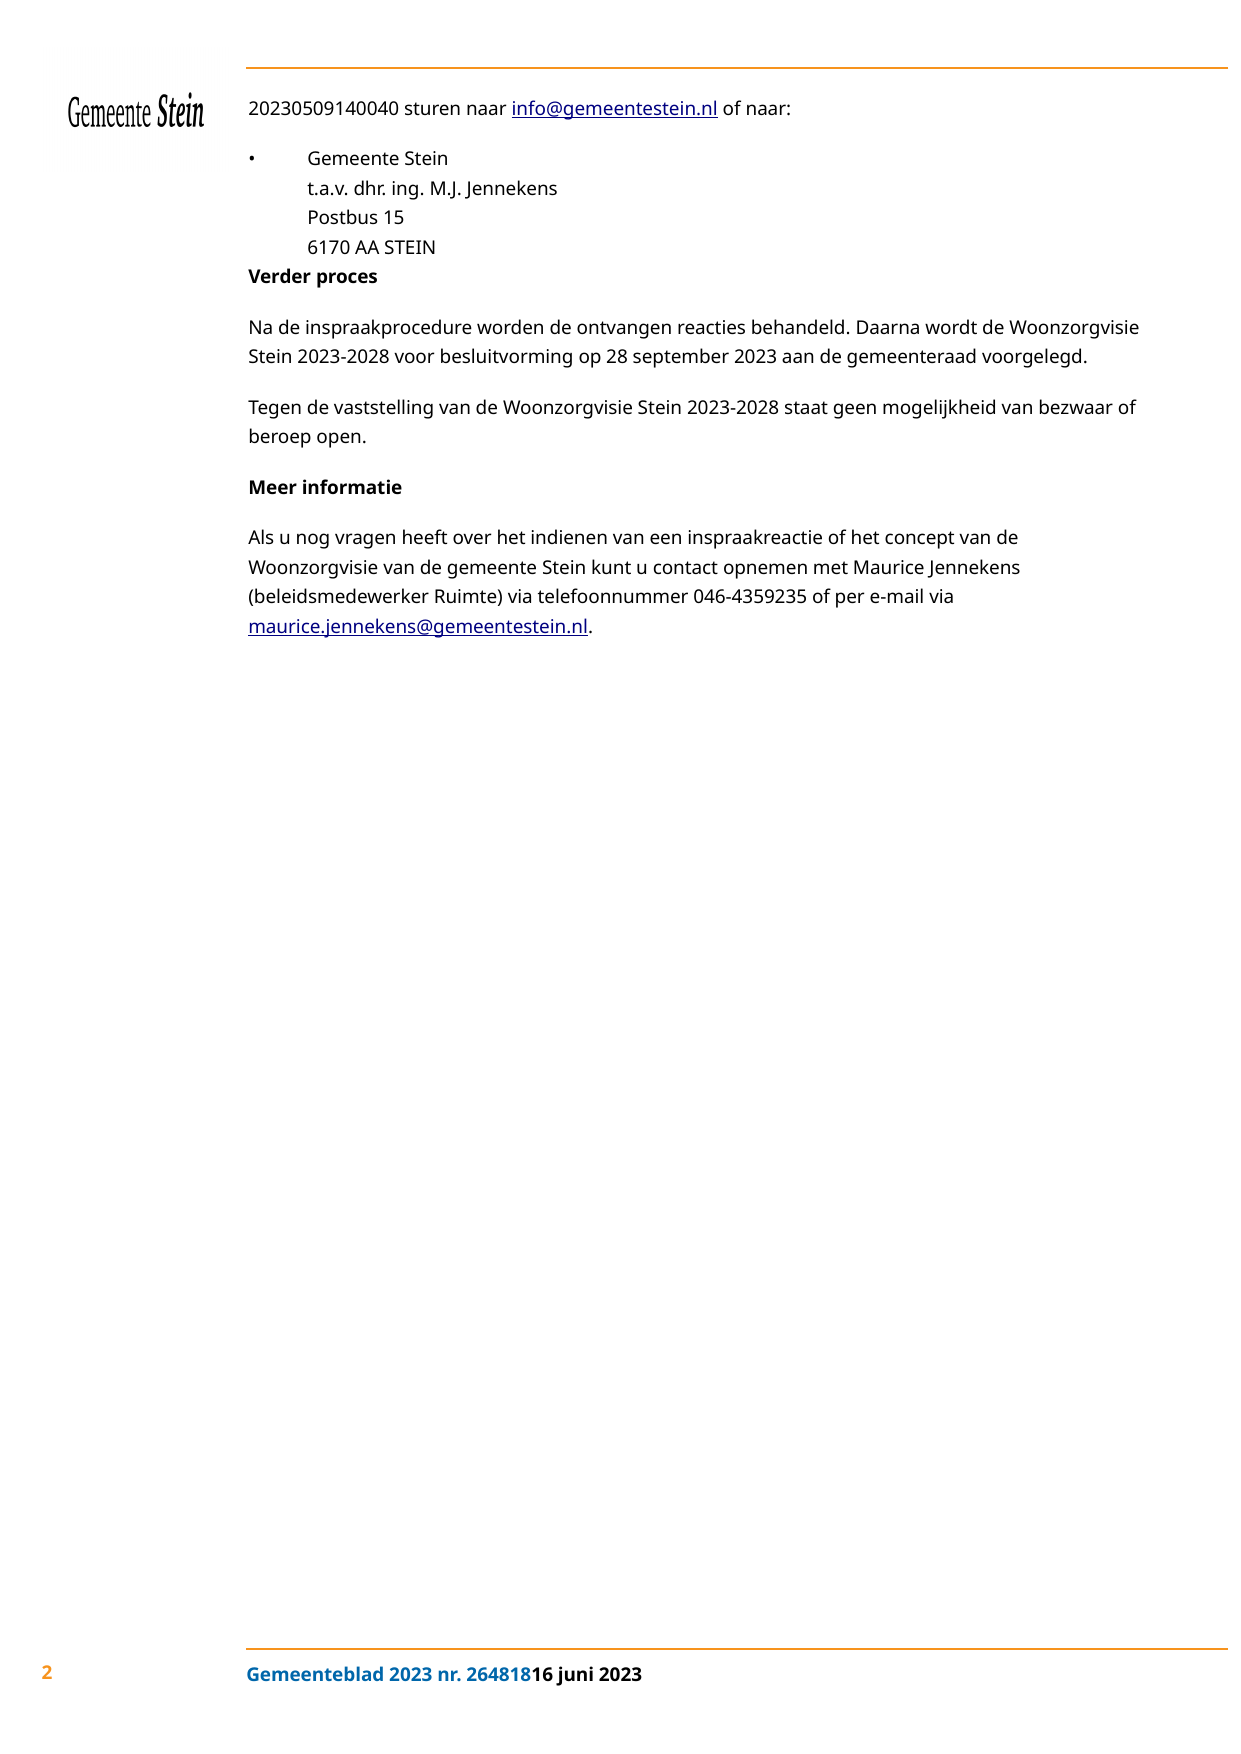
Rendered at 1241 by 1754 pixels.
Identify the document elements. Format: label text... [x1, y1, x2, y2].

text Als u nog vragen heeft over het indienen van een inspraakreactie of het concept van de Woonzorgvisie van de gemeente Stein kunt u contact opnemen met Maurice Jennekens (beleidsmedewerker Ruimte) via telefoonnummer 046-4359235 of per e-mail via maurice.jennekens@gemeentestein.nl. [248, 524, 1152, 639]
list t.a.v. dhr. ing. M.J. Jennekens [248, 175, 1152, 201]
list Gemeente Stein [248, 145, 1152, 171]
text Na de inspraakprocedure worden de ontvangen reacties behandeld. Daarna wordt de Woonzorgvisie Stein 2023-2028 voor besluitvorming op 28 september 2023 aan de gemeenteraad voorgelegd. [248, 314, 1152, 369]
picture [41, 47, 231, 172]
text Meer informatie [248, 474, 1152, 500]
text Tegen de vaststelling van de Woonzorgvisie Stein 2023-2028 staat geen mogelijkheid van bezwaar of beroep open. [248, 394, 1152, 449]
text Verder proces [248, 263, 1152, 289]
text 20230509140040 sturen naar info@gemeentestein.nl of naar: [248, 95, 1152, 121]
list Postbus 15 [248, 204, 1152, 230]
list 6170 AA STEIN [248, 234, 1152, 260]
